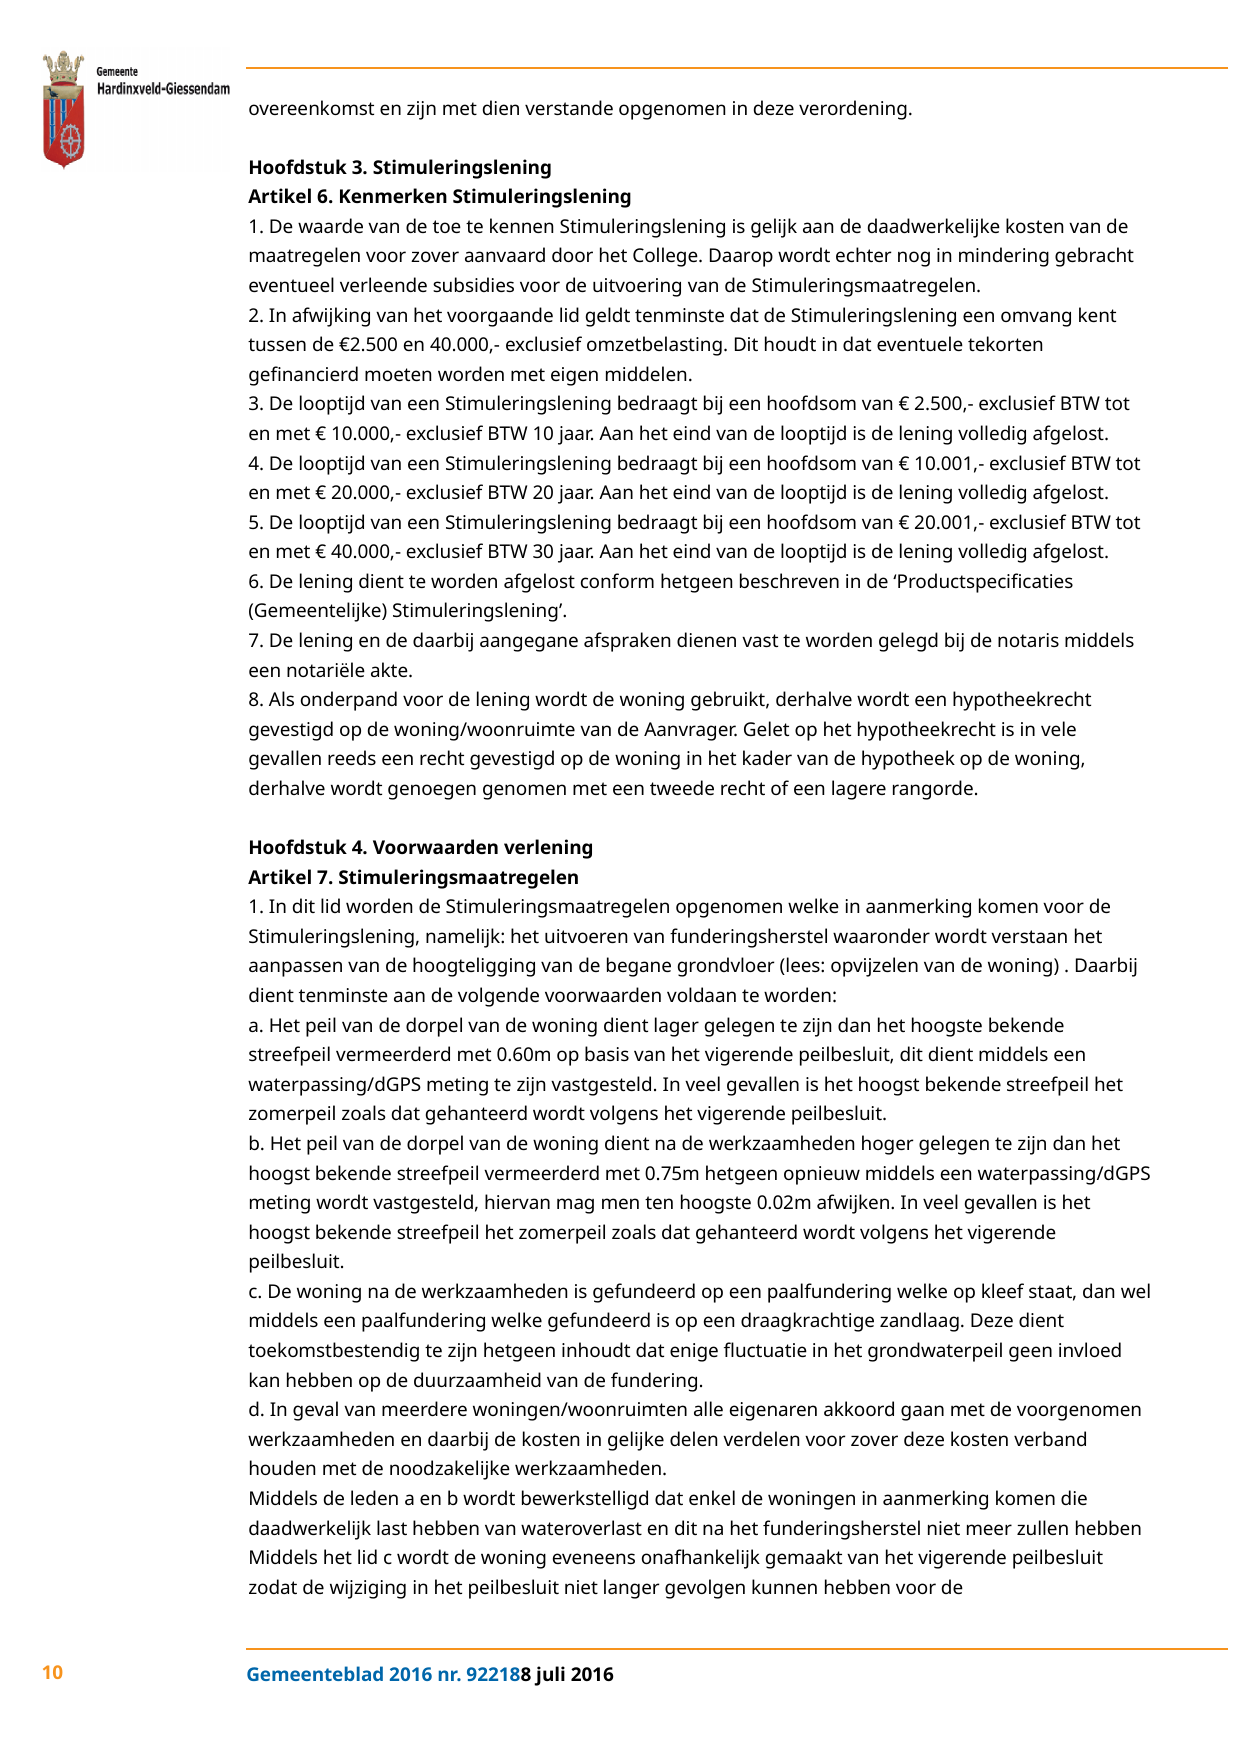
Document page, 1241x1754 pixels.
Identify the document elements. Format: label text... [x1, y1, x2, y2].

text Middels het lid c wordt de woning eveneens onafhankelijk gemaakt van het vigerende peilbesluit zodat de wijziging in het peilbesluit niet langer gevolgen kunnen hebben voor de [248, 1544, 1152, 1600]
text 4. De looptijd van een Stimuleringslening bedraagt bij een hoofdsom van € 10.001,- exclusief BTW tot en met € 20.000,- exclusief BTW 20 jaar. Aan het eind van de looptijd is de lening volledig afgelost. [248, 450, 1152, 505]
text Hoofdstuk 4. Voorwaarden verlening [248, 834, 1152, 860]
text 2. In afwijking van het voorgaande lid geldt tenminste dat de Stimuleringslening een omvang kent tussen de €2.500 en 40.000,- exclusief omzetbelasting. Dit houdt in dat eventuele tekorten gefinancierd moeten worden met eigen middelen. [248, 302, 1152, 387]
text overeenkomst en zijn met dien verstande opgenomen in deze verordening. [248, 95, 1152, 121]
text Artikel 6. Kenmerken Stimuleringslening [248, 183, 1152, 209]
text 8. Als onderpand voor de lening wordt de woning gebruikt, derhalve wordt een hypotheekrecht gevestigd op de woning/woonruimte van de Aanvrager. Gelet op het hypotheekrecht is in vele gevallen reeds een recht gevestigd op de woning in het kader van de hypotheek op de woning, derhalve wordt genoegen genomen met een tweede recht of een lagere rangorde. [248, 686, 1152, 801]
text 7. De lening en de daarbij aangegane afspraken dienen vast te worden gelegd bij de notaris middels een notariële akte. [248, 627, 1152, 683]
text a. Het peil van de dorpel van de woning dient lager gelegen te zijn dan het hoogste bekende streefpeil vermeerderd met 0.60m op basis van het vigerende peilbesluit, dit dient middels een waterpassing/dGPS meting te zijn vastgesteld. In veel gevallen is het hoogst bekende streefpeil het zomerpeil zoals dat gehanteerd wordt volgens het vigerende peilbesluit. [248, 1012, 1152, 1126]
text 6. De lening dient te worden afgelost conform hetgeen beschreven in de ‘Productspecificaties (Gemeentelijke) Stimuleringslening’. [248, 568, 1152, 623]
text Hoofdstuk 3. Stimuleringslening [248, 154, 1152, 180]
text 1. In dit lid worden de Stimuleringsmaatregelen opgenomen welke in aanmerking komen voor de Stimuleringslening, namelijk: het uitvoeren van funderingsherstel waaronder wordt verstaan het aanpassen van de hoogteligging van de begane grondvloer (lees: opvijzelen van de woning) . Daarbij dient tenminste aan de volgende voorwaarden voldaan te worden: [248, 893, 1152, 1008]
text d. In geval van meerdere woningen/woonruimten alle eigenaren akkoord gaan met de voorgenomen werkzaamheden en daarbij de kosten in gelijke delen verdelen voor zover deze kosten verband houden met de noodzakelijke werkzaamheden. [248, 1396, 1152, 1481]
text 5. De looptijd van een Stimuleringslening bedraagt bij een hoofdsom van € 20.001,- exclusief BTW tot en met € 40.000,- exclusief BTW 30 jaar. Aan het eind van de looptijd is de lening volledig afgelost. [248, 509, 1152, 564]
text 1. De waarde van de toe te kennen Stimuleringslening is gelijk aan de daadwerkelijke kosten van de maatregelen voor zover aanvaard door het College. Daarop wordt echter nog in mindering gebracht eventueel verleende subsidies voor de uitvoering van de Stimuleringsmaatregelen. [248, 213, 1152, 298]
text 3. De looptijd van een Stimuleringslening bedraagt bij een hoofdsom van € 2.500,- exclusief BTW tot en met € 10.000,- exclusief BTW 10 jaar. Aan het eind van de looptijd is de lening volledig afgelost. [248, 391, 1152, 446]
text Middels de leden a en b wordt bewerkstelligd dat enkel de woningen in aanmerking komen die daadwerkelijk last hebben van wateroverlast en dit na het funderingsherstel niet meer zullen hebben [248, 1485, 1152, 1541]
picture [41, 47, 231, 172]
text b. Het peil van de dorpel van de woning dient na de werkzaamheden hoger gelegen te zijn dan het hoogst bekende streefpeil vermeerderd met 0.75m hetgeen opnieuw middels een waterpassing/dGPS meting wordt vastgesteld, hiervan mag men ten hoogste 0.02m afwijken. In veel gevallen is het hoogst bekende streefpeil het zomerpeil zoals dat gehanteerd wordt volgens het vigerende peilbesluit. [248, 1130, 1152, 1274]
text Artikel 7. Stimuleringsmaatregelen [248, 864, 1152, 890]
text c. De woning na de werkzaamheden is gefundeerd op een paalfundering welke op kleef staat, dan wel middels een paalfundering welke gefundeerd is op een draagkrachtige zandlaag. Deze dient toekomstbestendig te zijn hetgeen inhoudt dat enige fluctuatie in het grondwaterpeil geen invloed kan hebben op de duurzaamheid van de fundering. [248, 1278, 1152, 1393]
